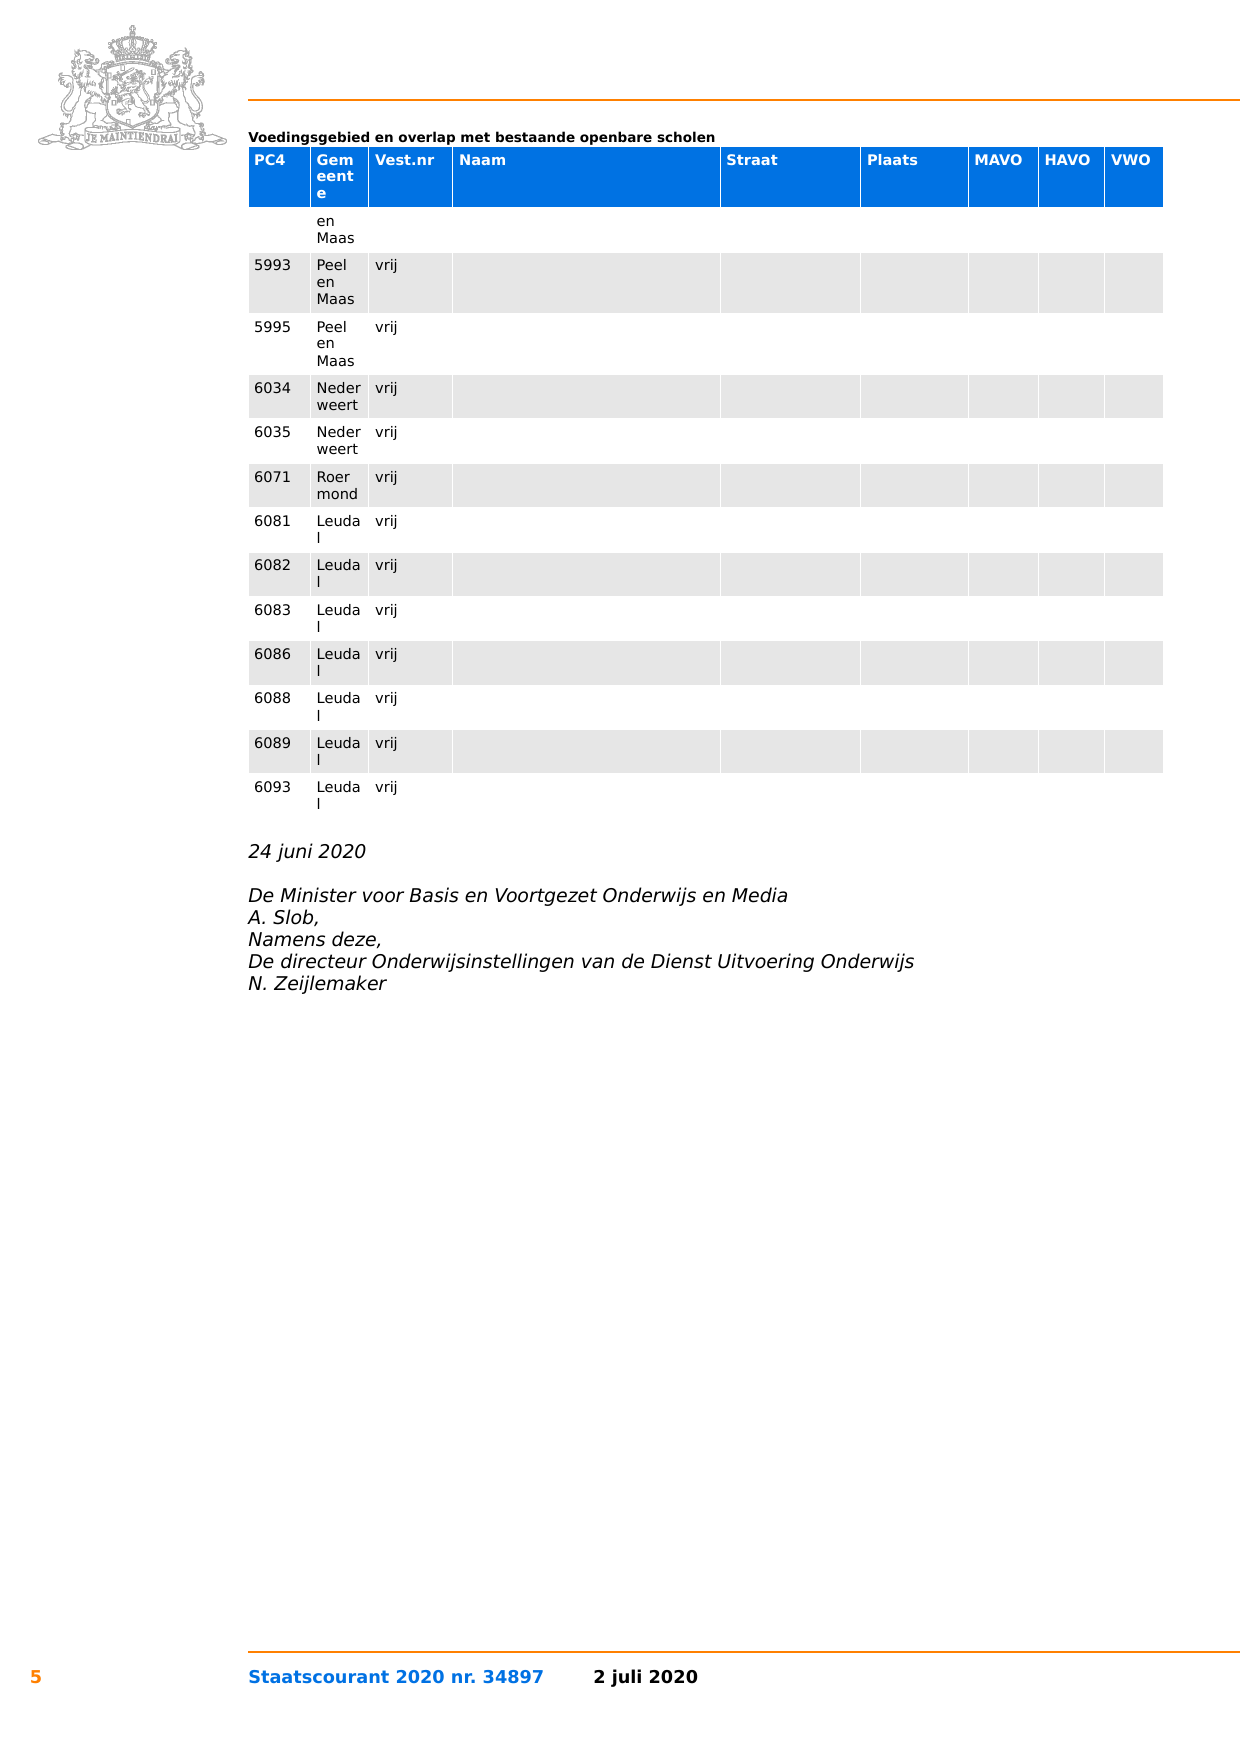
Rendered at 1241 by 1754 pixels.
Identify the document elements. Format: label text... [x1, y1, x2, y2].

table_cell [453, 686, 720, 729]
table_cell vrij [369, 641, 452, 685]
table_cell PC4 [249, 147, 310, 207]
table_cell [861, 464, 968, 507]
table_cell vrij [369, 375, 452, 418]
table_cell [1039, 253, 1104, 313]
table_cell vrij [369, 464, 452, 507]
table_cell [1105, 597, 1163, 640]
table_cell [1105, 508, 1163, 552]
table_cell [1039, 375, 1104, 418]
table_cell 6034 [249, 375, 310, 418]
table_cell [1105, 775, 1163, 818]
table_cell [969, 641, 1038, 685]
table_cell [453, 375, 720, 418]
table_cell [969, 314, 1038, 374]
table_cell Leudal [311, 597, 368, 640]
table_cell [969, 597, 1038, 640]
table_cell [969, 730, 1038, 773]
table_cell Straat [721, 147, 860, 207]
table_cell vrij [369, 553, 452, 596]
table_cell [969, 420, 1038, 463]
table_cell [969, 775, 1038, 818]
table_cell [969, 686, 1038, 729]
table_cell 6086 [249, 641, 310, 685]
table_cell [721, 730, 860, 773]
table_cell [969, 553, 1038, 596]
table_cell [861, 508, 968, 552]
table_cell [861, 686, 968, 729]
table_cell Vest.nr [369, 147, 452, 207]
table_cell Peel en Maas [311, 253, 368, 313]
table_cell [1039, 208, 1104, 251]
table_cell Roermond [311, 464, 368, 507]
table_cell Leudal [311, 508, 368, 552]
table_cell 6083 [249, 597, 310, 640]
table_cell [969, 253, 1038, 313]
text 24 juni 2020 [248, 841, 1163, 863]
table_cell 6082 [249, 553, 310, 596]
table_cell vrij [369, 314, 452, 374]
table_cell [861, 208, 968, 251]
table_cell [1039, 730, 1104, 773]
table_cell [721, 641, 860, 685]
table_cell [1105, 375, 1163, 418]
text De Minister voor Basis en Voortgezet Onderwijs en Media A. Slob, Namens deze, De directeur Onderwijsinstellingen van de Dienst Uitvoering Onderwijs N. Zeijlemaker [248, 884, 1163, 994]
table_cell [453, 730, 720, 773]
table_cell [1105, 686, 1163, 729]
table_cell [1039, 641, 1104, 685]
table_cell [1039, 464, 1104, 507]
table_cell Naam [453, 147, 720, 207]
table_cell [861, 730, 968, 773]
table_cell Leudal [311, 553, 368, 596]
table_cell [1105, 420, 1163, 463]
table_header Voedingsgebied en overlap met bestaande openbare scholen [248, 130, 1163, 146]
table_cell [721, 420, 860, 463]
table_cell Peel en Maas [311, 314, 368, 374]
table_cell 6081 [249, 508, 310, 552]
table_cell [249, 208, 310, 251]
table_cell HAVO [1039, 147, 1104, 207]
table_cell [453, 464, 720, 507]
table_cell [453, 208, 720, 251]
table_cell [969, 208, 1038, 251]
table_cell [1105, 730, 1163, 773]
table_cell Leudal [311, 686, 368, 729]
table_cell [1039, 314, 1104, 374]
table_cell [1039, 420, 1104, 463]
table_cell [453, 597, 720, 640]
table_cell [969, 375, 1038, 418]
table_cell [1105, 208, 1163, 251]
table_cell [453, 508, 720, 552]
table_cell 6035 [249, 420, 310, 463]
picture [38, 25, 227, 150]
table_cell [1039, 686, 1104, 729]
table_cell [721, 208, 860, 251]
table_cell [1039, 508, 1104, 552]
table_cell [453, 314, 720, 374]
table_cell Nederweert [311, 420, 368, 463]
table_cell [861, 553, 968, 596]
table_cell [721, 314, 860, 374]
table_cell [1105, 464, 1163, 507]
table_cell [861, 420, 968, 463]
table_cell vrij [369, 597, 452, 640]
table_cell 6093 [249, 775, 310, 818]
table_cell [721, 375, 860, 418]
table_cell VWO [1105, 147, 1163, 207]
table_cell [369, 208, 452, 251]
table_cell [1039, 553, 1104, 596]
table_cell [969, 464, 1038, 507]
table_cell [861, 597, 968, 640]
table_cell Gemeente [311, 147, 368, 207]
table_cell [721, 775, 860, 818]
table_cell [861, 375, 968, 418]
table_cell en Maas [311, 208, 368, 251]
table_cell [969, 508, 1038, 552]
table_cell Leudal [311, 641, 368, 685]
table_cell 6088 [249, 686, 310, 729]
table_cell MAVO [969, 147, 1038, 207]
table_cell vrij [369, 420, 452, 463]
table_cell [453, 775, 720, 818]
table_cell [1105, 641, 1163, 685]
table_cell Plaats [861, 147, 968, 207]
table_cell [721, 597, 860, 640]
table_cell [721, 253, 860, 313]
table_cell [1105, 314, 1163, 374]
table_cell [1039, 775, 1104, 818]
table_cell vrij [369, 253, 452, 313]
table_cell [1105, 553, 1163, 596]
table_cell Leudal [311, 775, 368, 818]
table_cell [453, 253, 720, 313]
table_cell 5995 [249, 314, 310, 374]
table_cell [721, 553, 860, 596]
table_cell vrij [369, 730, 452, 773]
table_cell [861, 775, 968, 818]
table_cell [861, 314, 968, 374]
table_cell Nederweert [311, 375, 368, 418]
table_cell vrij [369, 508, 452, 552]
table_cell vrij [369, 775, 452, 818]
table_cell [721, 464, 860, 507]
table_cell [721, 508, 860, 552]
table_cell [453, 641, 720, 685]
table_cell [861, 641, 968, 685]
table_cell [453, 553, 720, 596]
table_cell 5993 [249, 253, 310, 313]
table_cell [1105, 253, 1163, 313]
table_cell vrij [369, 686, 452, 729]
table_cell Leudal [311, 730, 368, 773]
table_cell [861, 253, 968, 313]
table_cell [453, 420, 720, 463]
table_cell 6089 [249, 730, 310, 773]
table_cell [721, 686, 860, 729]
table_cell [1039, 597, 1104, 640]
table_cell 6071 [249, 464, 310, 507]
